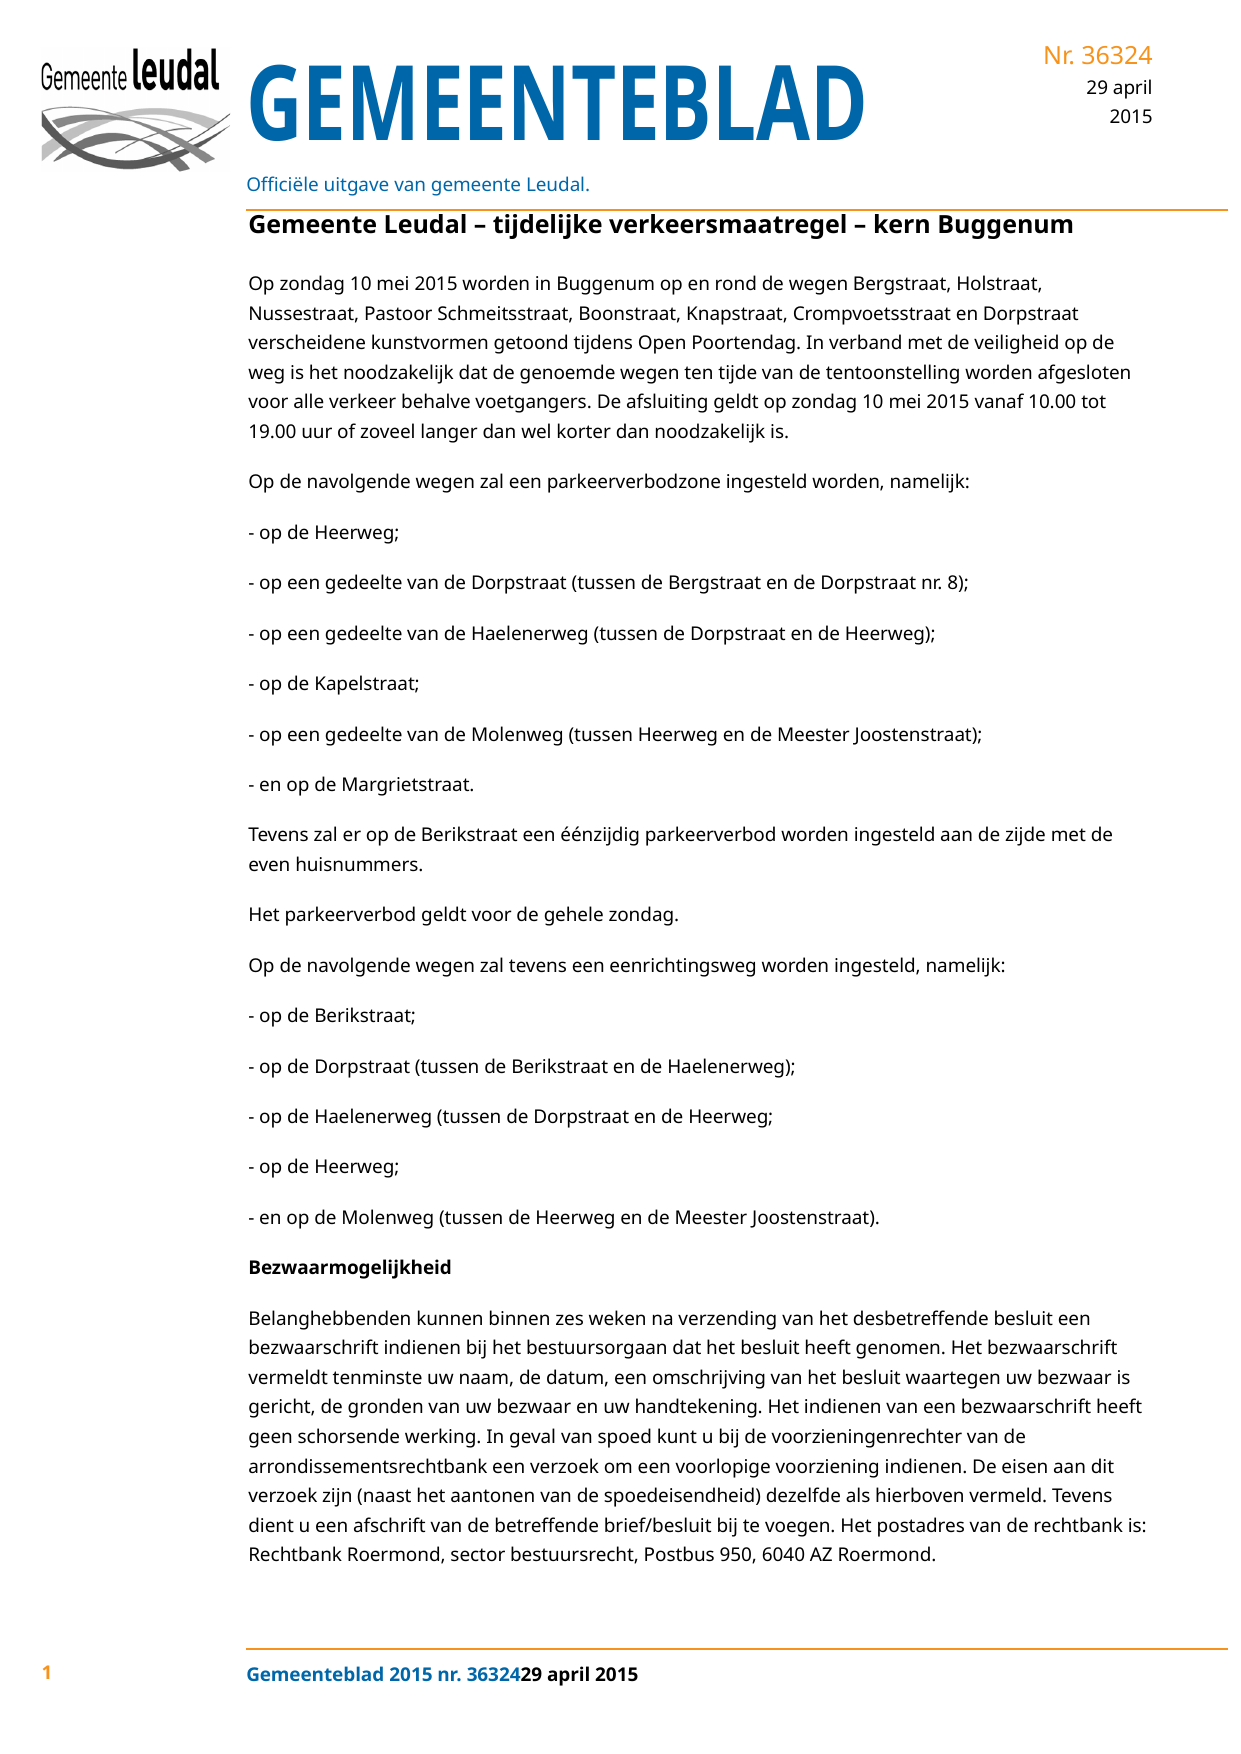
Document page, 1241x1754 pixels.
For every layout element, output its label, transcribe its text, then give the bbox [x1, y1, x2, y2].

text Belanghebbenden kunnen binnen zes weken na verzending van het desbetreffende besluit een bezwaarschrift indienen bij het bestuursorgaan dat het besluit heeft genomen. Het bezwaarschrift vermeldt tenminste uw naam, de datum, een omschrijving van het besluit waartegen uw bezwaar is gericht, de gronden van uw bezwaar en uw handtekening. Het indienen van een bezwaarschrift heeft geen schorsende werking. In geval van spoed kunt u bij de voorzieningenrechter van de arrondissementsrechtbank een verzoek om een voorlopige voorziening indienen. De eisen aan dit verzoek zijn (naast het aantonen van de spoedeisendheid) dezelfde als hierboven vermeld. Tevens dient u een afschrift van de betreffende brief/besluit bij te voegen. Het postadres van de rechtbank is: Rechtbank Roermond, sector bestuursrecht, Postbus 950, 6040 AZ Roermond. [248, 1305, 1152, 1567]
text - op de Haelenerweg (tussen de Dorpstraat en de Heerweg; [248, 1103, 1152, 1129]
text - op de Heerweg; [248, 1154, 1152, 1179]
text - op een gedeelte van de Haelenerweg (tussen de Dorpstraat en de Heerweg); [248, 620, 1152, 646]
text - op een gedeelte van de Molenweg (tussen Heerweg en de Meester Joostenstraat); [248, 721, 1152, 746]
text - en op de Molenweg (tussen de Heerweg en de Meester Joostenstraat). [248, 1204, 1152, 1230]
text Het parkeerverbod geldt voor de gehele zondag. [248, 902, 1152, 927]
text Tevens zal er op de Berikstraat een éénzijdig parkeerverbod worden ingesteld aan de zijde met de even huisnummers. [248, 822, 1152, 877]
text Bezwaarmogelijkheid [248, 1254, 1152, 1280]
text Op de navolgende wegen zal tevens een eenrichtingsweg worden ingesteld, namelijk: [248, 952, 1152, 978]
text - op een gedeelte van de Dorpstraat (tussen de Bergstraat en de Dorpstraat nr. 8); [248, 569, 1152, 595]
text - op de Dorpstraat (tussen de Berikstraat en de Haelenerweg); [248, 1053, 1152, 1078]
text Op zondag 10 mei 2015 worden in Buggenum op en rond de wegen Bergstraat, Holstraat, Nussestraat, Pastoor Schmeitsstraat, Boonstraat, Knapstraat, Crompvoetsstraat en Dorpstraat verscheidene kunstvormen getoond tijdens Open Poortendag. In verband met de veiligheid op de weg is het noodzakelijk dat de genoemde wegen ten tijde van de tentoonstelling worden afgesloten voor alle verkeer behalve voetgangers. De afsluiting geldt op zondag 10 mei 2015 vanaf 10.00 tot 19.00 uur of zoveel langer dan wel korter dan noodzakelijk is. [248, 270, 1152, 444]
text Gemeente Leudal – tijdelijke verkeersmaatregel – kern Buggenum [248, 211, 1152, 241]
text - en op de Margrietstraat. [248, 771, 1152, 797]
picture [41, 47, 231, 172]
text - op de Heerweg; [248, 519, 1152, 545]
text - op de Berikstraat; [248, 1002, 1152, 1028]
text - op de Kapelstraat; [248, 670, 1152, 696]
text Op de navolgende wegen zal een parkeerverbodzone ingesteld worden, namelijk: [248, 469, 1152, 494]
